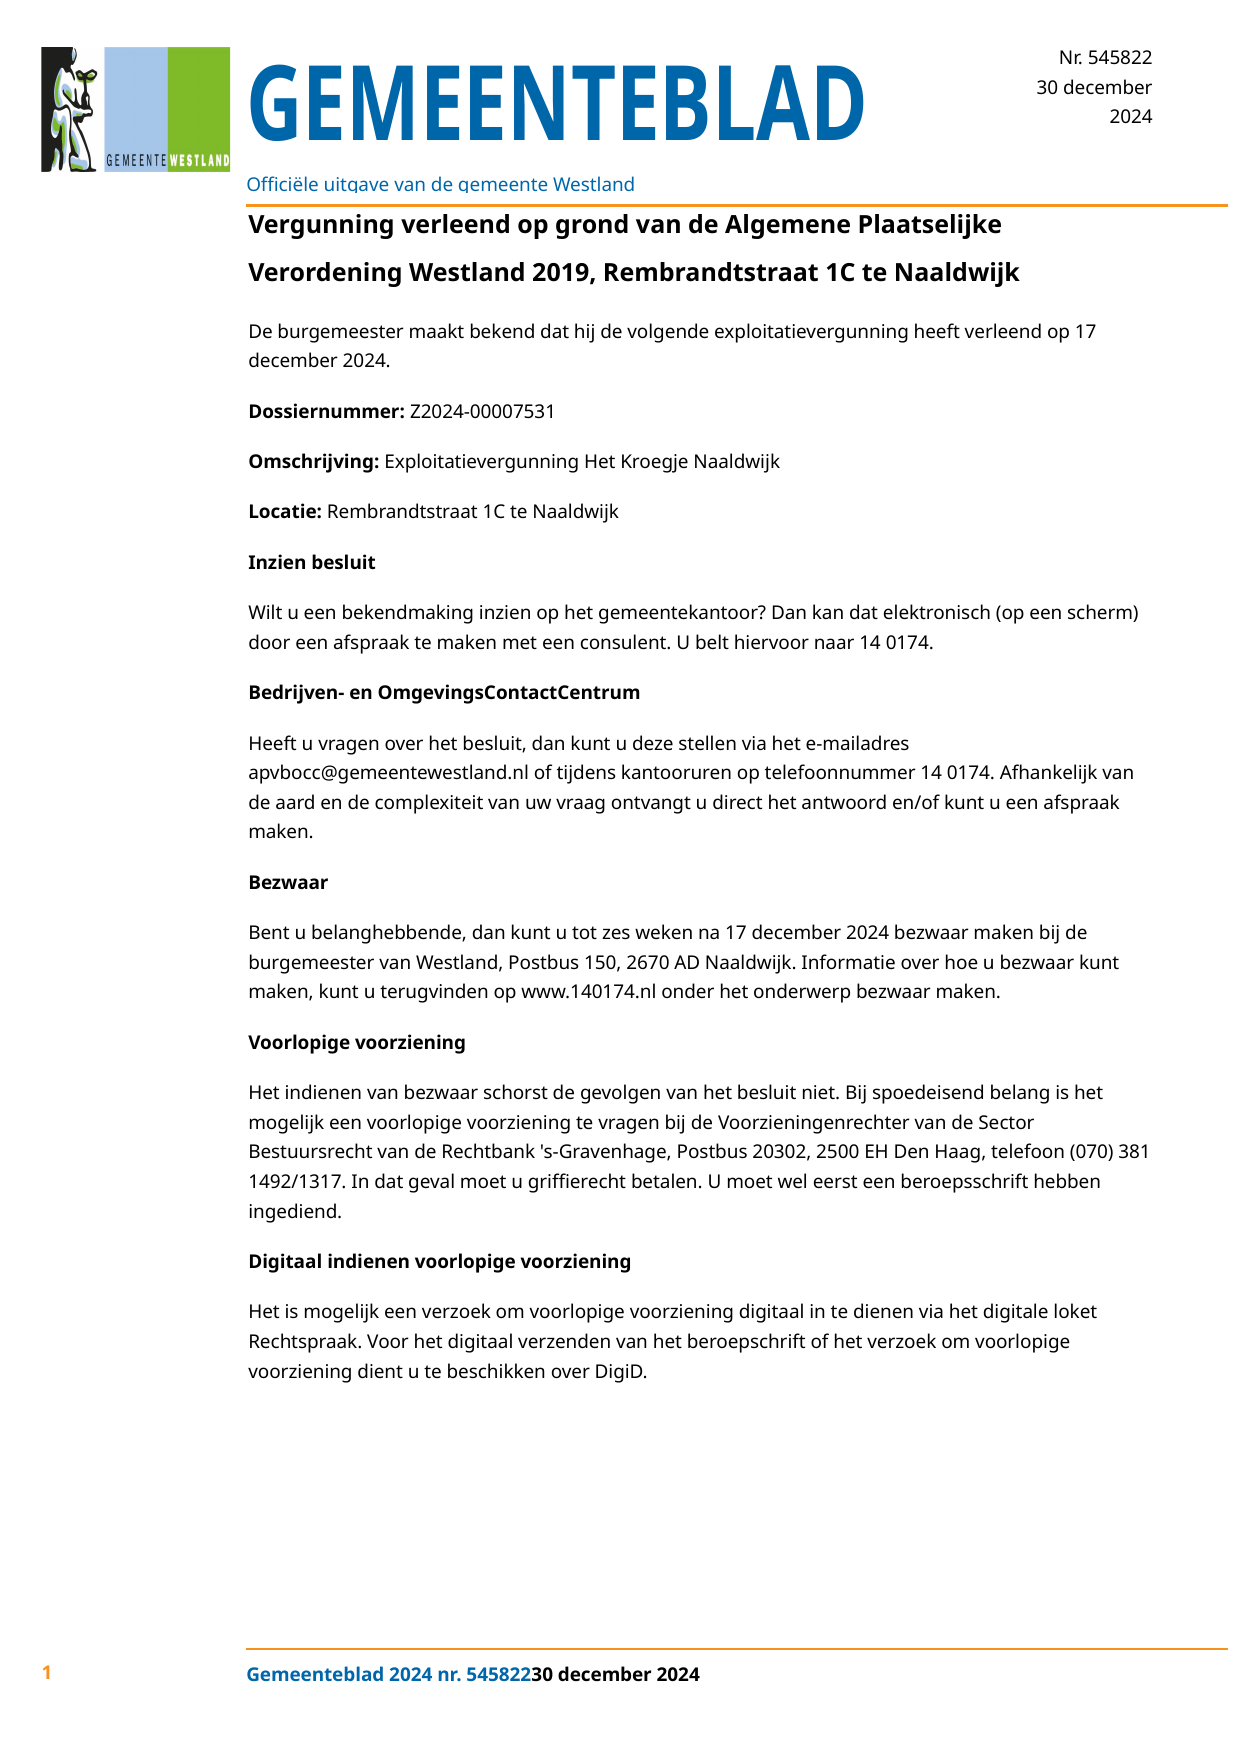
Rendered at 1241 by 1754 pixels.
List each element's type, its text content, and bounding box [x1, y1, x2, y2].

text Bent u belanghebbende, dan kunt u tot zes weken na 17 december 2024 bezwaar maken bij de burgemeester van Westland, Postbus 150, 2670 AD Naaldwijk. Informatie over hoe u bezwaar kunt maken, kunt u terugvinden op www.140174.nl onder het onderwerp bezwaar maken. [248, 919, 1152, 1004]
text Omschrijving: Exploitatievergunning Het Kroegje Naaldwijk [248, 448, 1152, 474]
text Vergunning verleend op grond van de Algemene Plaatselijke Verordening Westland 2019, Rembrandtstraat 1C te Naaldwijk [248, 207, 1152, 288]
text Het is mogelijk een verzoek om voorlopige voorziening digitaal in te dienen via het digitale loket Rechtspraak. Voor het digitaal verzenden van het beroepschrift of het verzoek om voorlopige voorziening dient u te beschikken over DigiD. [248, 1299, 1152, 1384]
picture [41, 47, 231, 172]
text Het indienen van bezwaar schorst de gevolgen van het besluit niet. Bij spoedeisend belang is het mogelijk een voorlopige voorziening te vragen bij de Voorzieningenrechter van de Sector Bestuursrecht van de Rechtbank 's-Gravenhage, Postbus 20302, 2500 EH Den Haag, telefoon (070) 381 1492/1317. In dat geval moet u griffierecht betalen. U moet wel eerst een beroepsschrift hebben ingediend. [248, 1079, 1152, 1224]
text Locatie: Rembrandtstraat 1C te Naaldwijk [248, 499, 1152, 524]
text Heeft u vragen over het besluit, dan kunt u deze stellen via het e-mailadres apvbocc@gemeentewestland.nl of tijdens kantooruren op telefoonnummer 14 0174. Afhankelijk van de aard en de complexiteit van uw vraag ontvangt u direct het antwoord en/of kunt u een afspraak maken. [248, 730, 1152, 844]
text Voorlopige voorziening [248, 1029, 1152, 1055]
text Wilt u een bekendmaking inzien op het gemeentekantoor? Dan kan dat elektronisch (op een scherm) door een afspraak te maken met een consulent. U belt hiervoor naar 14 0174. [248, 599, 1152, 655]
text Bedrijven- en OmgevingsContactCentrum [248, 679, 1152, 705]
text Inzien besluit [248, 549, 1152, 575]
text Bezwaar [248, 869, 1152, 895]
text De burgemeester maakt bekend dat hij de volgende exploitatievergunning heeft verleend op 17 december 2024. [248, 318, 1152, 373]
text Dossiernummer: Z2024-00007531 [248, 398, 1152, 424]
text Digitaal indienen voorlopige voorziening [248, 1248, 1152, 1274]
